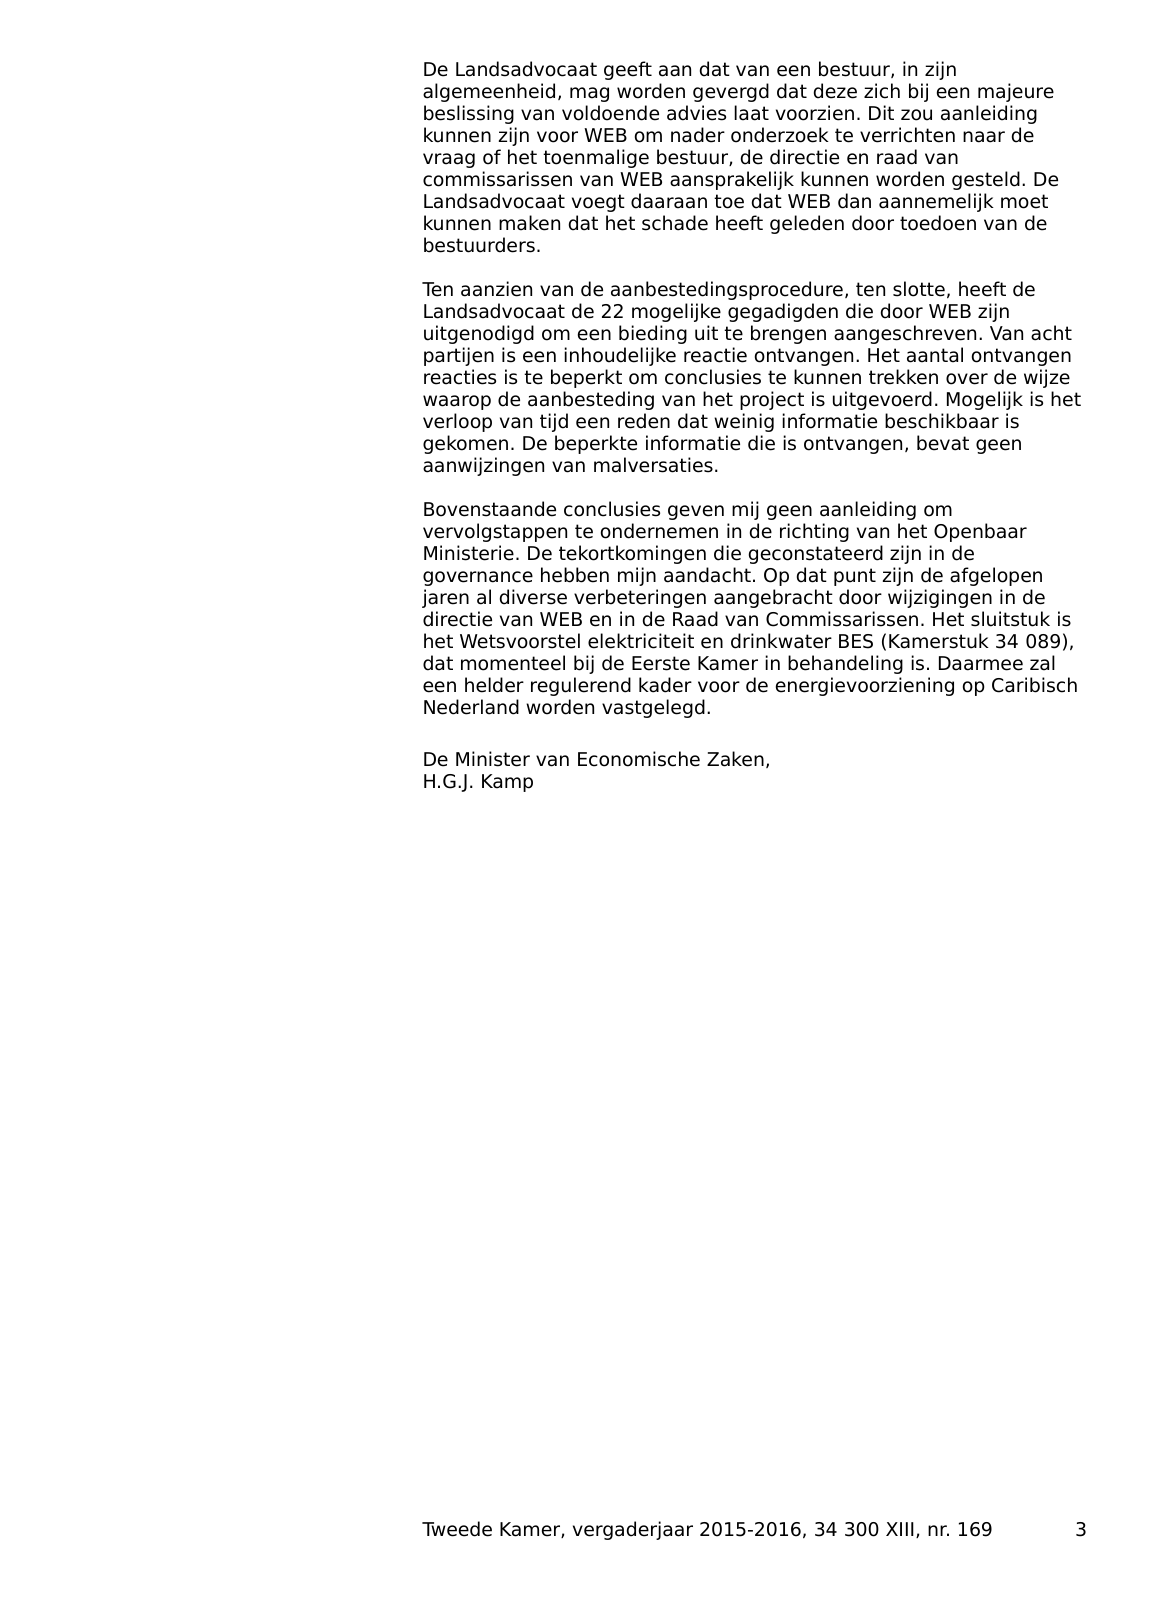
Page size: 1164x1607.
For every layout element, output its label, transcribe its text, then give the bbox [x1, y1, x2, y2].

text Ten aanzien van de aanbestedingsprocedure, ten slotte, heeft de Landsadvocaat de 22 mogelijke gegadigden die door WEB zijn uitgenodigd om een bieding uit te brengen aangeschreven. Van acht partijen is een inhoudelijke reactie ontvangen. Het aantal ontvangen reacties is te beperkt om conclusies te kunnen trekken over de wijze waarop de aanbesteding van het project is uitgevoerd. Mogelijk is het verloop van tijd een reden dat weinig informatie beschikbaar is gekomen. De beperkte informatie die is ontvangen, bevat geen aanwijzingen van malversaties. [422, 279, 1087, 477]
text De Minister van Economische Zaken, H.G.J. Kamp [422, 749, 1087, 793]
text De Landsadvocaat geeft aan dat van een bestuur, in zijn algemeenheid, mag worden gevergd dat deze zich bij een majeure beslissing van voldoende advies laat voorzien. Dit zou aanleiding kunnen zijn voor WEB om nader onderzoek te verrichten naar de vraag of het toenmalige bestuur, de directie en raad van commissarissen van WEB aansprakelijk kunnen worden gesteld. De Landsadvocaat voegt daaraan toe dat WEB dan aannemelijk moet kunnen maken dat het schade heeft geleden door toedoen van de bestuurders. [422, 59, 1087, 257]
text Bovenstaande conclusies geven mij geen aanleiding om vervolgstappen te ondernemen in de richting van het Openbaar Ministerie. De tekortkomingen die geconstateerd zijn in de governance hebben mijn aandacht. Op dat punt zijn de afgelopen jaren al diverse verbeteringen aangebracht door wijzigingen in de directie van WEB en in de Raad van Commissarissen. Het sluitstuk is het Wetsvoorstel elektriciteit en drinkwater BES (Kamerstuk 34 089), dat momenteel bij de Eerste Kamer in behandeling is. Daarmee zal een helder regulerend kader voor de energievoorziening op Caribisch Nederland worden vastgelegd. [422, 499, 1087, 719]
